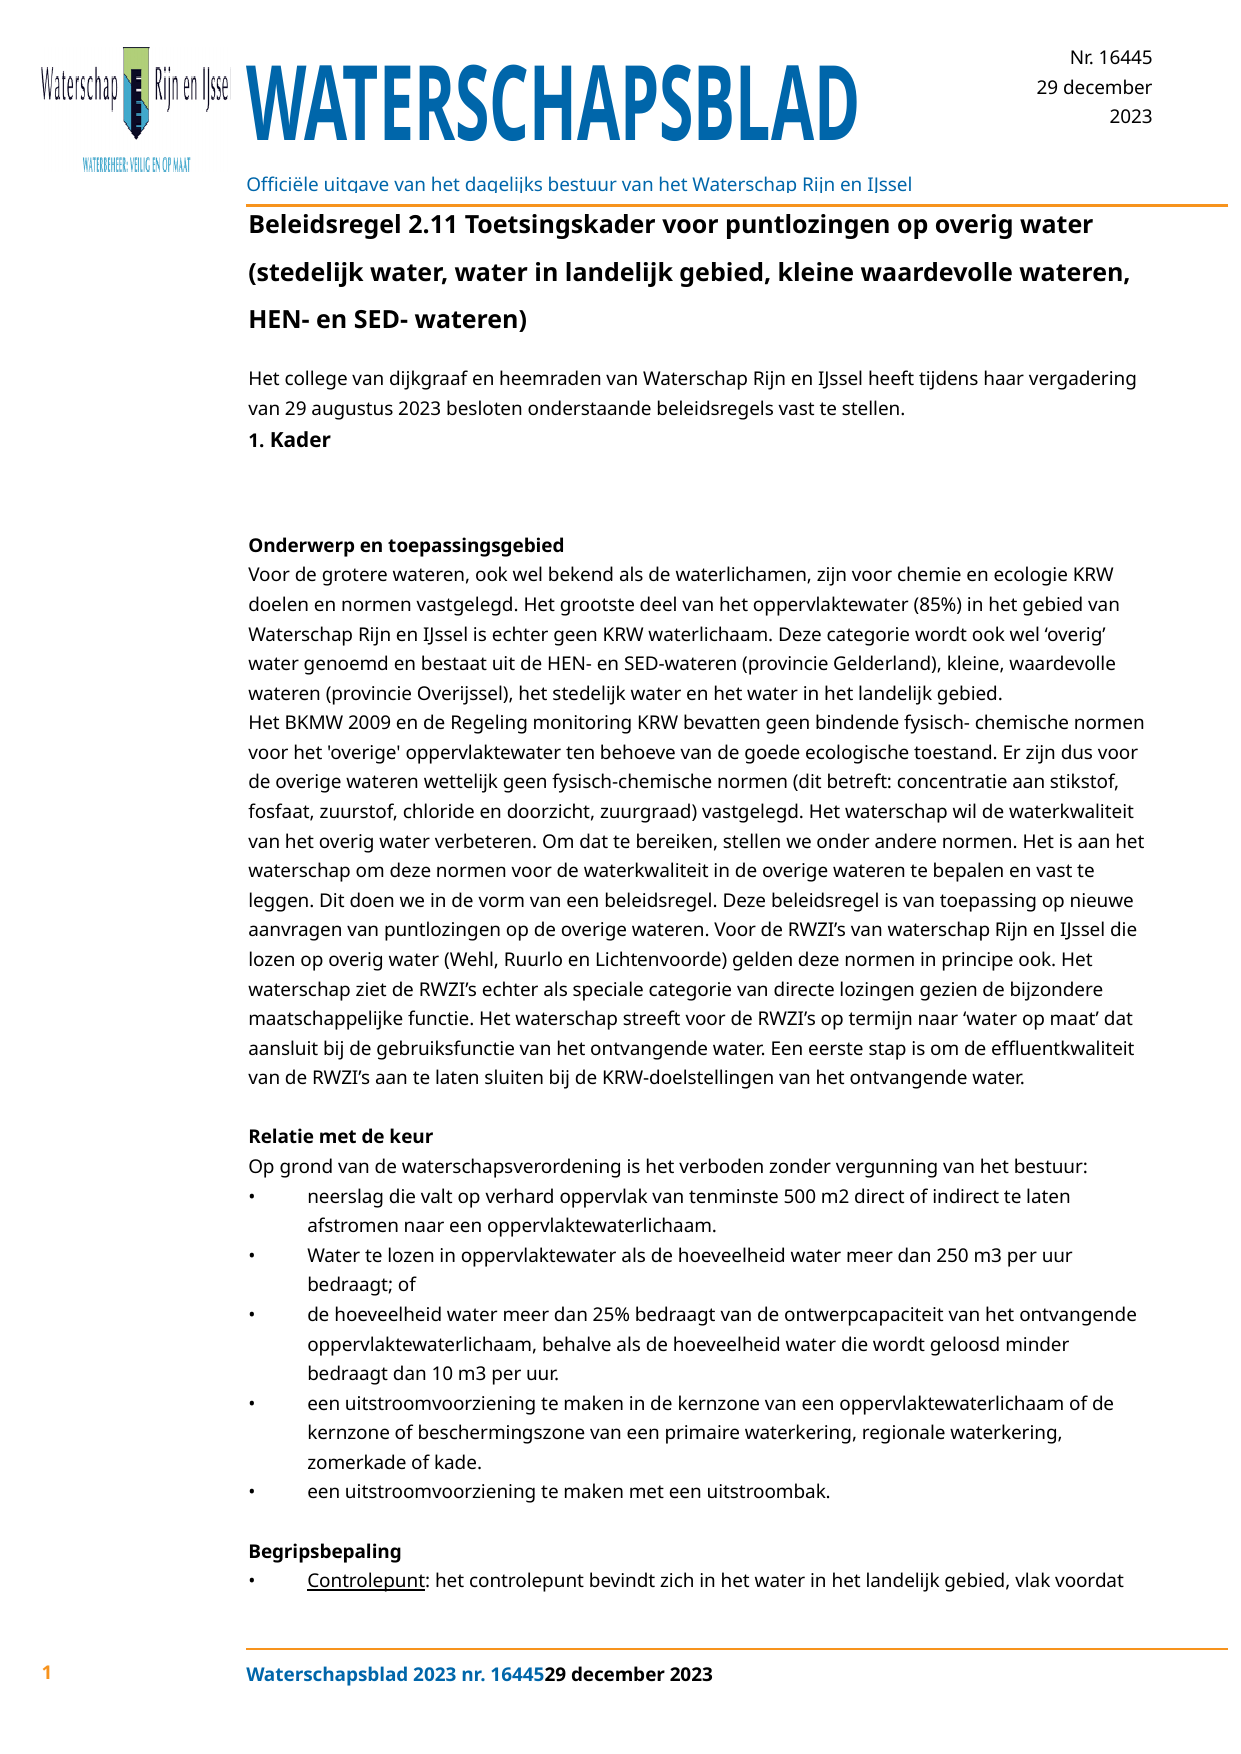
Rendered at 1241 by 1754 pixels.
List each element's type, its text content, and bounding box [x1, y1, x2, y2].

list Water te lozen in oppervlaktewater als de hoeveelheid water meer dan 250 m3 per uur bedraagt; of [248, 1242, 1152, 1297]
text Het college van dijkgraaf en heemraden van Waterschap Rijn en IJssel heeft tijdens haar vergadering van 29 augustus 2023 besloten onderstaande beleidsregels vast te stellen. [248, 366, 1152, 421]
list neerslag die valt op verhard oppervlak van tenminste 500 m2 direct of indirect te laten afstromen naar een oppervlaktewaterlichaam. [248, 1183, 1152, 1238]
text Begripsbepaling [248, 1538, 1152, 1563]
text Relatie met de keur [248, 1124, 1152, 1149]
text Op grond van de waterschapsverordening is het verboden zonder vergunning van het bestuur: [248, 1153, 1152, 1179]
picture [41, 47, 231, 172]
text Het BKMW 2009 en de Regeling monitoring KRW bevatten geen bindende fysisch- chemische normen voor het 'overige' oppervlaktewater ten behoeve van de goede ecologische toestand. Er zijn dus voor de overige wateren wettelijk geen fysisch-chemische normen (dit betreft: concentratie aan stikstof, fosfaat, zuurstof, chloride en doorzicht, zuurgraad) vastgelegd. Het waterschap wil de waterkwaliteit van het overig water verbeteren. Om dat te bereiken, stellen we onder andere normen. Het is aan het waterschap om deze normen voor de waterkwaliteit in de overige wateren te bepalen en vast te leggen. Dit doen we in de vorm van een beleidsregel. Deze beleidsregel is van toepassing op nieuwe aanvragen van puntlozingen op de overige wateren. Voor de RWZI’s van waterschap Rijn en IJssel die lozen op overig water (Wehl, Ruurlo en Lichtenvoorde) gelden deze normen in principe ook. Het waterschap ziet de RWZI’s echter als speciale categorie van directe lozingen gezien de bijzondere maatschappelijke functie. Het waterschap streeft voor de RWZI’s op termijn naar ‘water op maat’ dat aansluit bij de gebruiksfunctie van het ontvangende water. Een eerste stap is om de effluentkwaliteit van de RWZI’s aan te laten sluiten bij de KRW-doelstellingen van het ontvangende water. [248, 709, 1152, 1090]
list een uitstroomvoorziening te maken met een uitstroombak. [248, 1479, 1152, 1504]
list een uitstroomvoorziening te maken in de kernzone van een oppervlaktewaterlichaam of de kernzone of beschermingszone van een primaire waterkering, regionale waterkering, zomerkade of kade. [248, 1390, 1152, 1475]
text Voor de grotere wateren, ook wel bekend als de waterlichamen, zijn voor chemie en ecologie KRW doelen en normen vastgelegd. Het grootste deel van het oppervlaktewater (85%) in het gebied van Waterschap Rijn en IJssel is echter geen KRW waterlichaam. Deze categorie wordt ook wel ‘overig’ water genoemd en bestaat uit de HEN- en SED-wateren (provincie Gelderland), kleine, waardevolle wateren (provincie Overijssel), het stedelijk water en het water in het landelijk gebied. [248, 562, 1152, 706]
text 1. Kader [248, 425, 1152, 453]
list de hoeveelheid water meer dan 25% bedraagt van de ontwerpcapaciteit van het ontvangende oppervlaktewaterlichaam, behalve als de hoeveelheid water die wordt geloosd minder bedraagt dan 10 m3 per uur. [248, 1301, 1152, 1386]
text Onderwerp en toepassingsgebied [248, 532, 1152, 558]
list Controlepunt: het controlepunt bevindt zich in het water in het landelijk gebied, vlak voordat [248, 1567, 1152, 1593]
text Beleidsregel 2.11 Toetsingskader voor puntlozingen op overig water (stedelijk water, water in landelijk gebied, kleine waardevolle wateren, HEN- en SED- wateren) [248, 207, 1152, 336]
